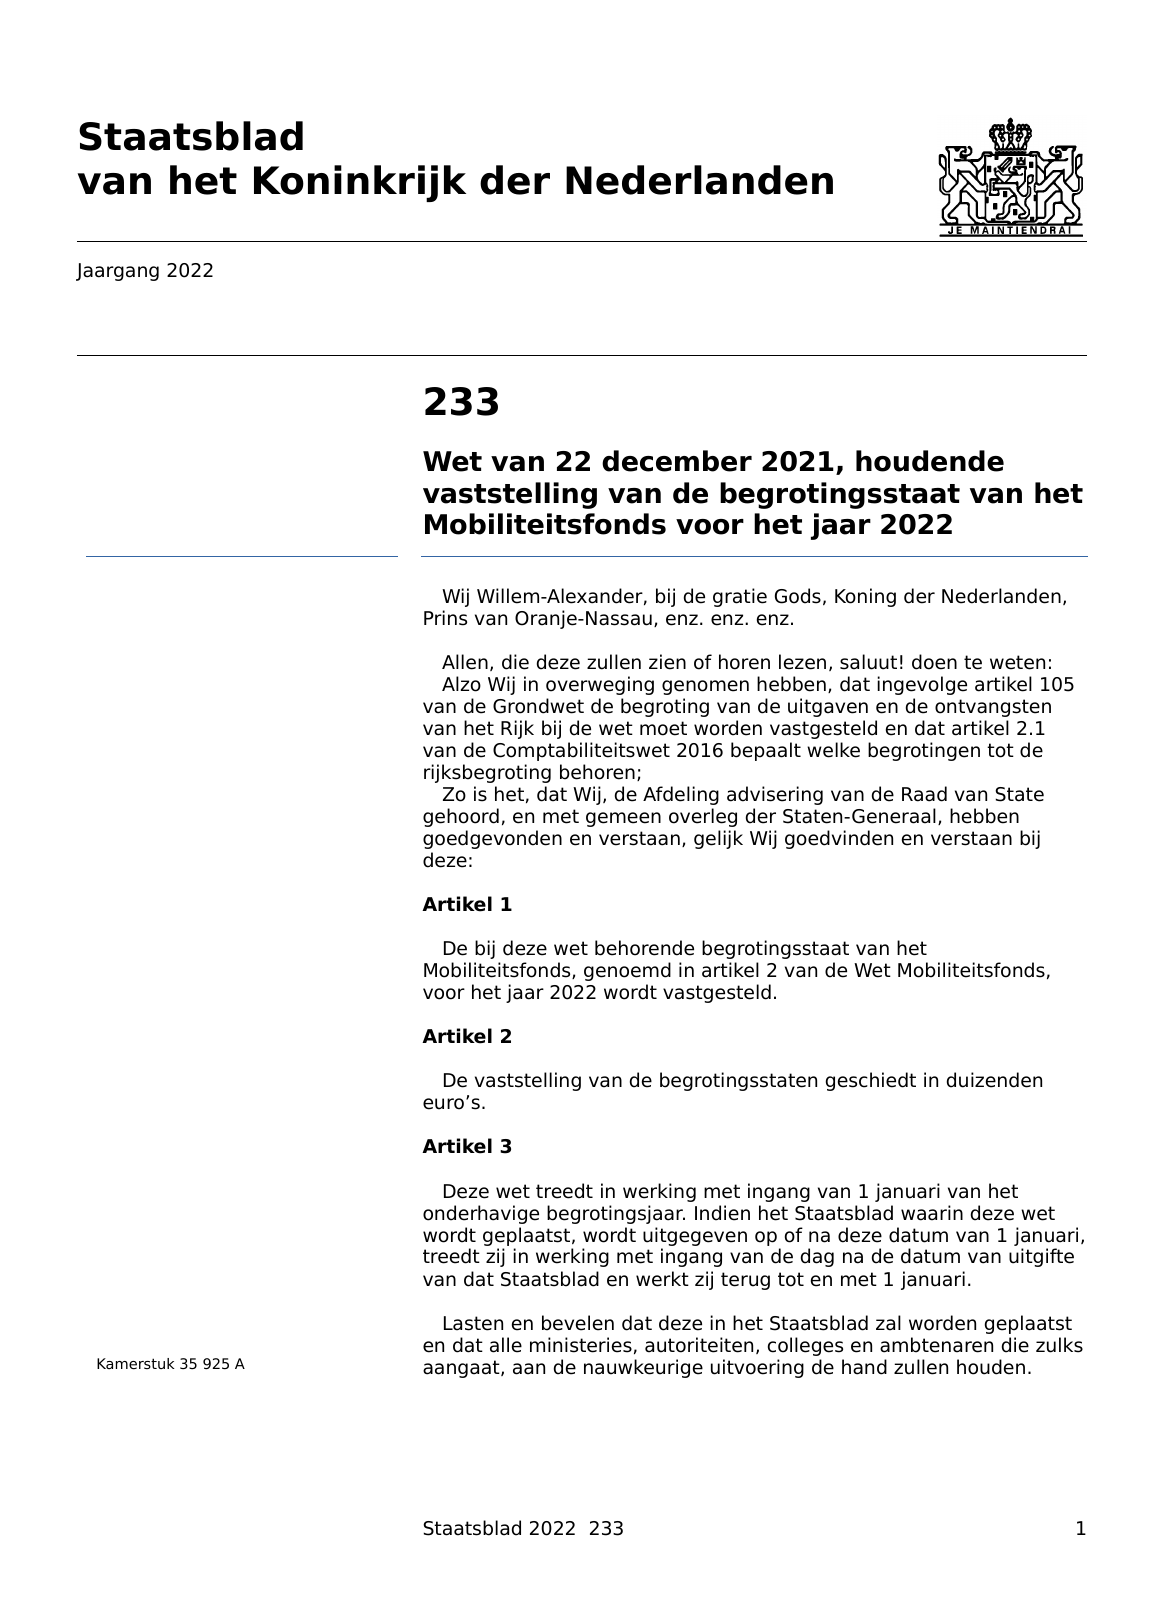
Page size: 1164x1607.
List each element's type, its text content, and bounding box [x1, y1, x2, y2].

table_cell Jaargang 2022 [77, 242, 1087, 355]
text Kamerstuk 35 925 A [77, 1356, 396, 1372]
text De bij deze wet behorende begrotingsstaat van het Mobiliteitsfonds, genoemd in artikel 2 van de Wet Mobiliteitsfonds, voor het jaar 2022 wordt vastgesteld. [422, 938, 1087, 1004]
table_header [886, 100, 1087, 241]
subtitle 233 [422, 381, 1087, 424]
text De vaststelling van de begrotingsstaten geschiedt in duizenden euro’s. [422, 1070, 1087, 1114]
text Alzo Wij in overweging genomen hebben, dat ingevolge artikel 105 van de Grondwet de begroting van de uitgaven en de ontvangsten van het Rijk bij de wet moet worden vastgesteld en dat artikel 2.1 van de Comptabiliteitswet 2016 bepaalt welke begrotingen tot de rijksbegroting behoren; [422, 674, 1087, 784]
text Zo is het, dat Wij, de Afdeling advisering van de Raad van State gehoord, en met gemeen overleg der Staten-Generaal, hebben goedgevonden en verstaan, gelijk Wij goedvinden en verstaan bij deze: [422, 784, 1087, 872]
table_header Staatsblad van het Koninkrijk der Nederlanden [77, 100, 886, 241]
text Wij Willem-Alexander, bij de gratie Gods, Koning der Nederlanden, Prins van Oranje-Nassau, enz. enz. enz. [422, 586, 1087, 629]
text Deze wet treedt in werking met ingang van 1 januari van het onderhavige begrotingsjaar. Indien het Staatsblad waarin deze wet wordt geplaatst, wordt uitgegeven op of na deze datum van 1 januari, treedt zij in werking met ingang van de dag na de datum van uitgifte van dat Staatsblad en werkt zij terug tot en met 1 januari. [422, 1181, 1087, 1290]
text Lasten en bevelen dat deze in het Staatsblad zal worden geplaatst en dat alle ministeries, autoriteiten, colleges en ambtenaren die zulks aangaat, aan de nauwkeurige uitvoering de hand zullen houden. [422, 1313, 1087, 1378]
subtitle Artikel 1 [422, 894, 1087, 916]
subtitle Artikel 3 [422, 1136, 1087, 1158]
subtitle Artikel 2 [422, 1026, 1087, 1048]
text Wet van 22 december 2021, houdende vaststelling van de begrotingsstaat van het Mobiliteitsfonds voor het jaar 2022 [422, 447, 1087, 541]
picture [936, 115, 1087, 240]
text Allen, die deze zullen zien of horen lezen, saluut! doen te weten: [422, 652, 1087, 674]
